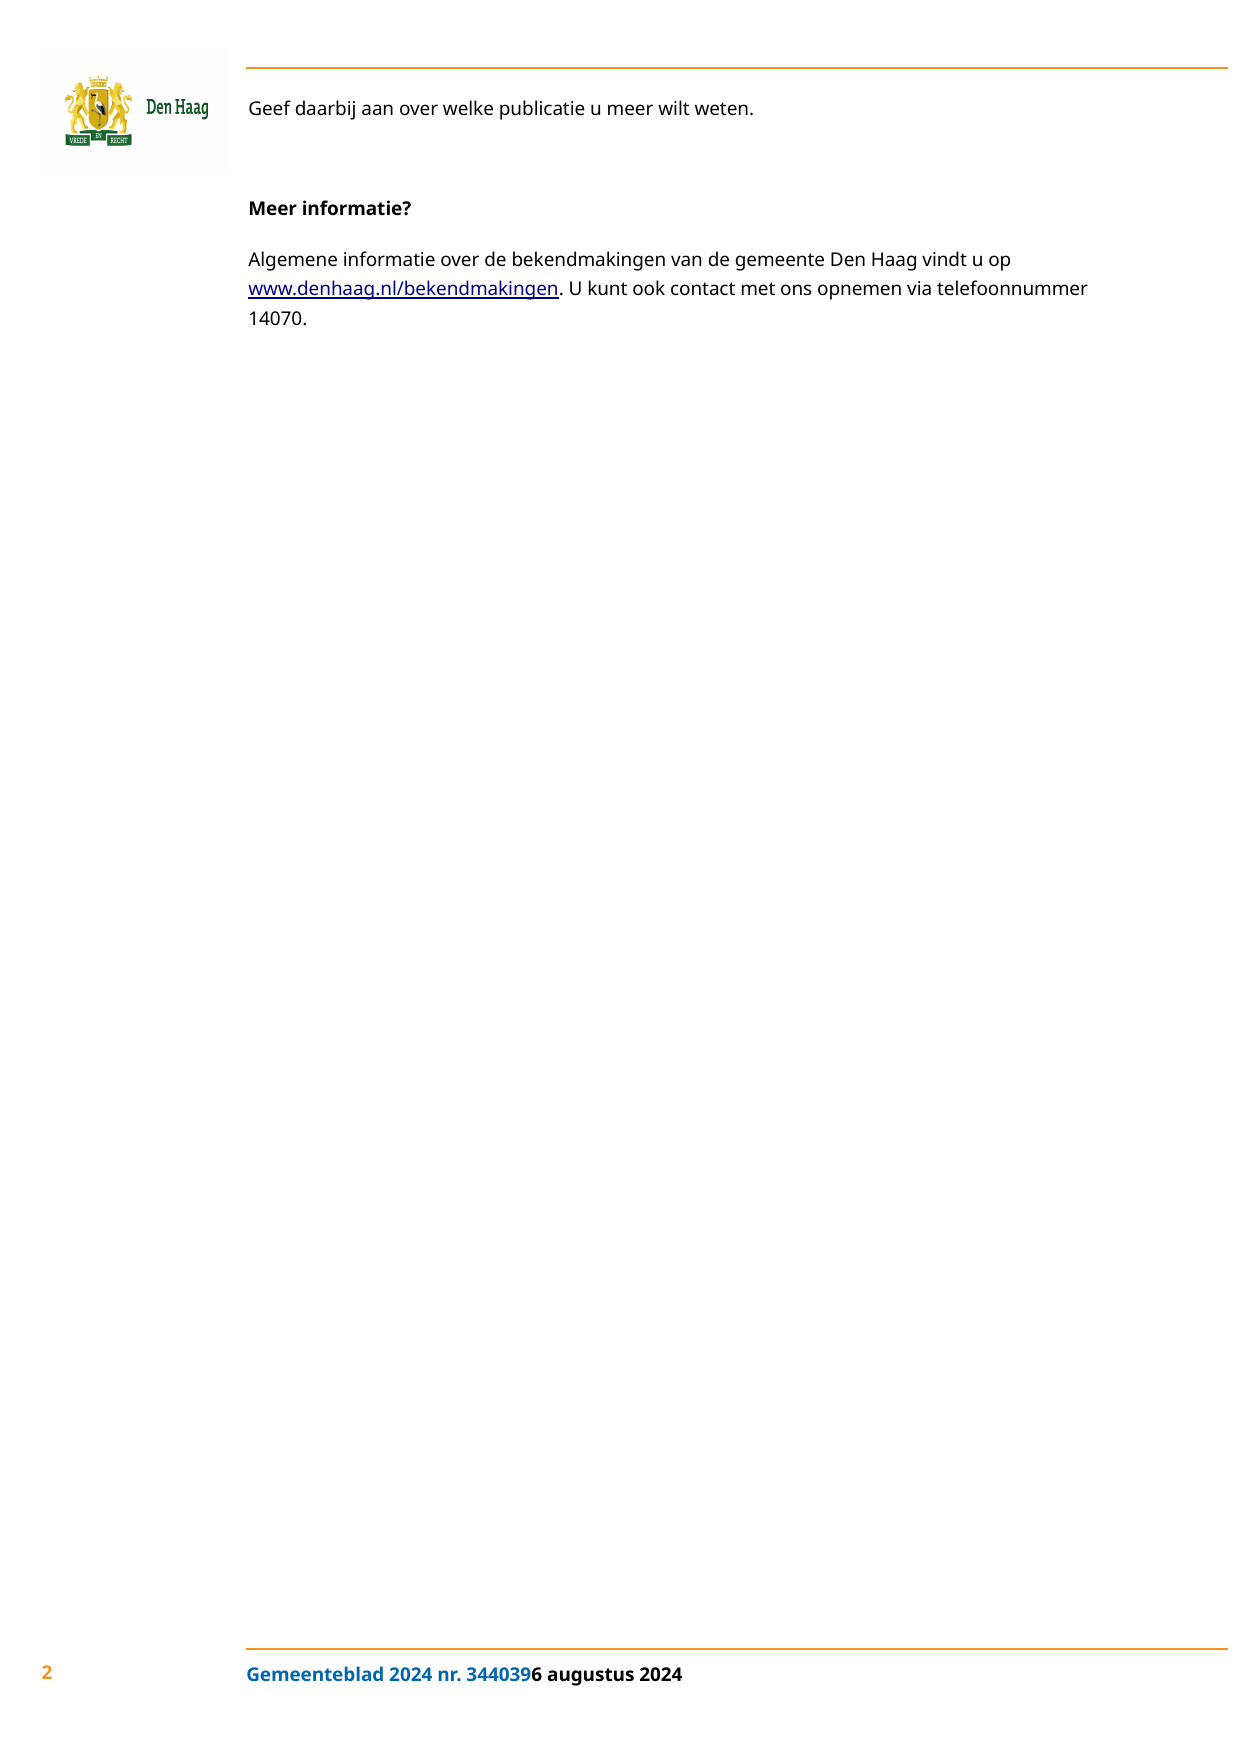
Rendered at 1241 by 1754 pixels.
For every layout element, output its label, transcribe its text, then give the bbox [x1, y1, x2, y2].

text Meer informatie? [248, 196, 1152, 221]
text Geef daarbij aan over welke publicatie u meer wilt weten. [248, 95, 1152, 121]
text Algemene informatie over de bekendmakingen van de gemeente Den Haag vindt u op www.denhaag.nl/bekendmakingen. U kunt ook contact met ons opnemen via telefoonnummer 14070. [248, 246, 1152, 331]
picture [41, 47, 231, 172]
